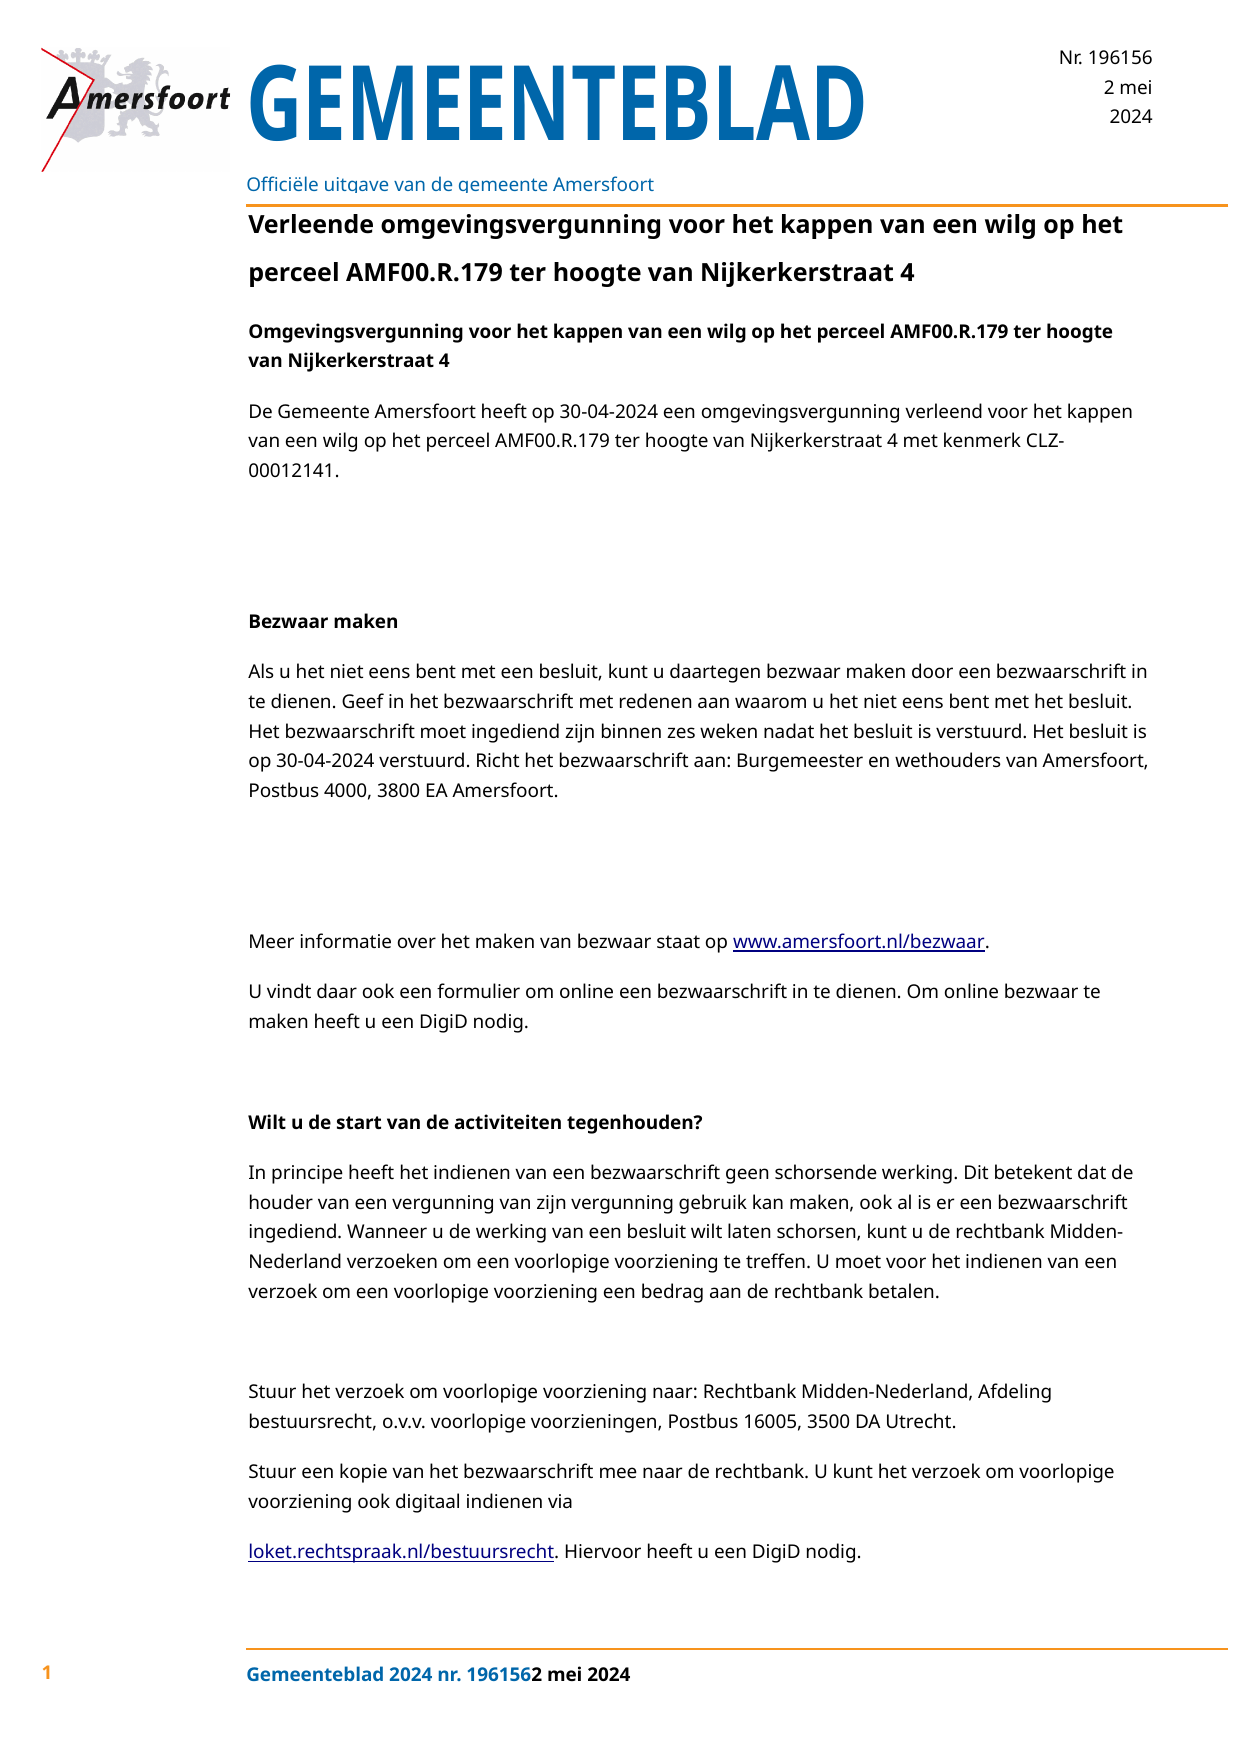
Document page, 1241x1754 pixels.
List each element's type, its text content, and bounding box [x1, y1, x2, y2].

text Stuur een kopie van het bezwaarschrift mee naar de rechtbank. U kunt het verzoek om voorlopige voorziening ook digitaal indienen via [248, 1459, 1152, 1514]
text Stuur het verzoek om voorlopige voorziening naar: Rechtbank Midden-Nederland, Afdeling bestuursrecht, o.v.v. voorlopige voorzieningen, Postbus 16005, 3500 DA Utrecht. [248, 1379, 1152, 1434]
text Wilt u de start van de activiteiten tegenhouden? [248, 1109, 1152, 1135]
text U vindt daar ook een formulier om online een bezwaarschrift in te dienen. Om online bezwaar te maken heeft u een DigiD nodig. [248, 979, 1152, 1034]
text De Gemeente Amersfoort heeft op 30-04-2024 een omgevingsvergunning verleend voor het kappen van een wilg op het perceel AMF00.R.179 ter hoogte van Nijkerkerstraat 4 met kenmerk CLZ-00012141. [248, 398, 1152, 483]
text Als u het niet eens bent met een besluit, kunt u daartegen bezwaar maken door een bezwaarschrift in te dienen. Geef in het bezwaarschrift met redenen aan waarom u het niet eens bent met het besluit. Het bezwaarschrift moet ingediend zijn binnen zes weken nadat het besluit is verstuurd. Het besluit is op 30-04-2024 verstuurd. Richt het bezwaarschrift aan: Burgemeester en wethouders van Amersfoort, Postbus 4000, 3800 EA Amersfoort. [248, 659, 1152, 803]
picture [41, 47, 231, 172]
text Omgevingsvergunning voor het kappen van een wilg op het perceel AMF00.R.179 ter hoogte van Nijkerkerstraat 4 [248, 318, 1152, 373]
text loket.rechtspraak.nl/bestuursrecht. Hiervoor heeft u een DigiD nodig. [248, 1539, 1152, 1564]
text In principe heeft het indienen van een bezwaarschrift geen schorsende werking. Dit betekent dat de houder van een vergunning van zijn vergunning gebruik kan maken, ook al is er een bezwaarschrift ingediend. Wanneer u de werking van een besluit wilt laten schorsen, kunt u de rechtbank Midden-Nederland verzoeken om een voorlopige voorziening te treffen. U moet voor het indienen van een verzoek om een voorlopige voorziening een bedrag aan de rechtbank betalen. [248, 1159, 1152, 1304]
text Bezwaar maken [248, 608, 1152, 634]
text Meer informatie over het maken van bezwaar staat op www.amersfoort.nl/bezwaar. [248, 928, 1152, 954]
text Verleende omgevingsvergunning voor het kappen van een wilg op het perceel AMF00.R.179 ter hoogte van Nijkerkerstraat 4 [248, 207, 1152, 288]
